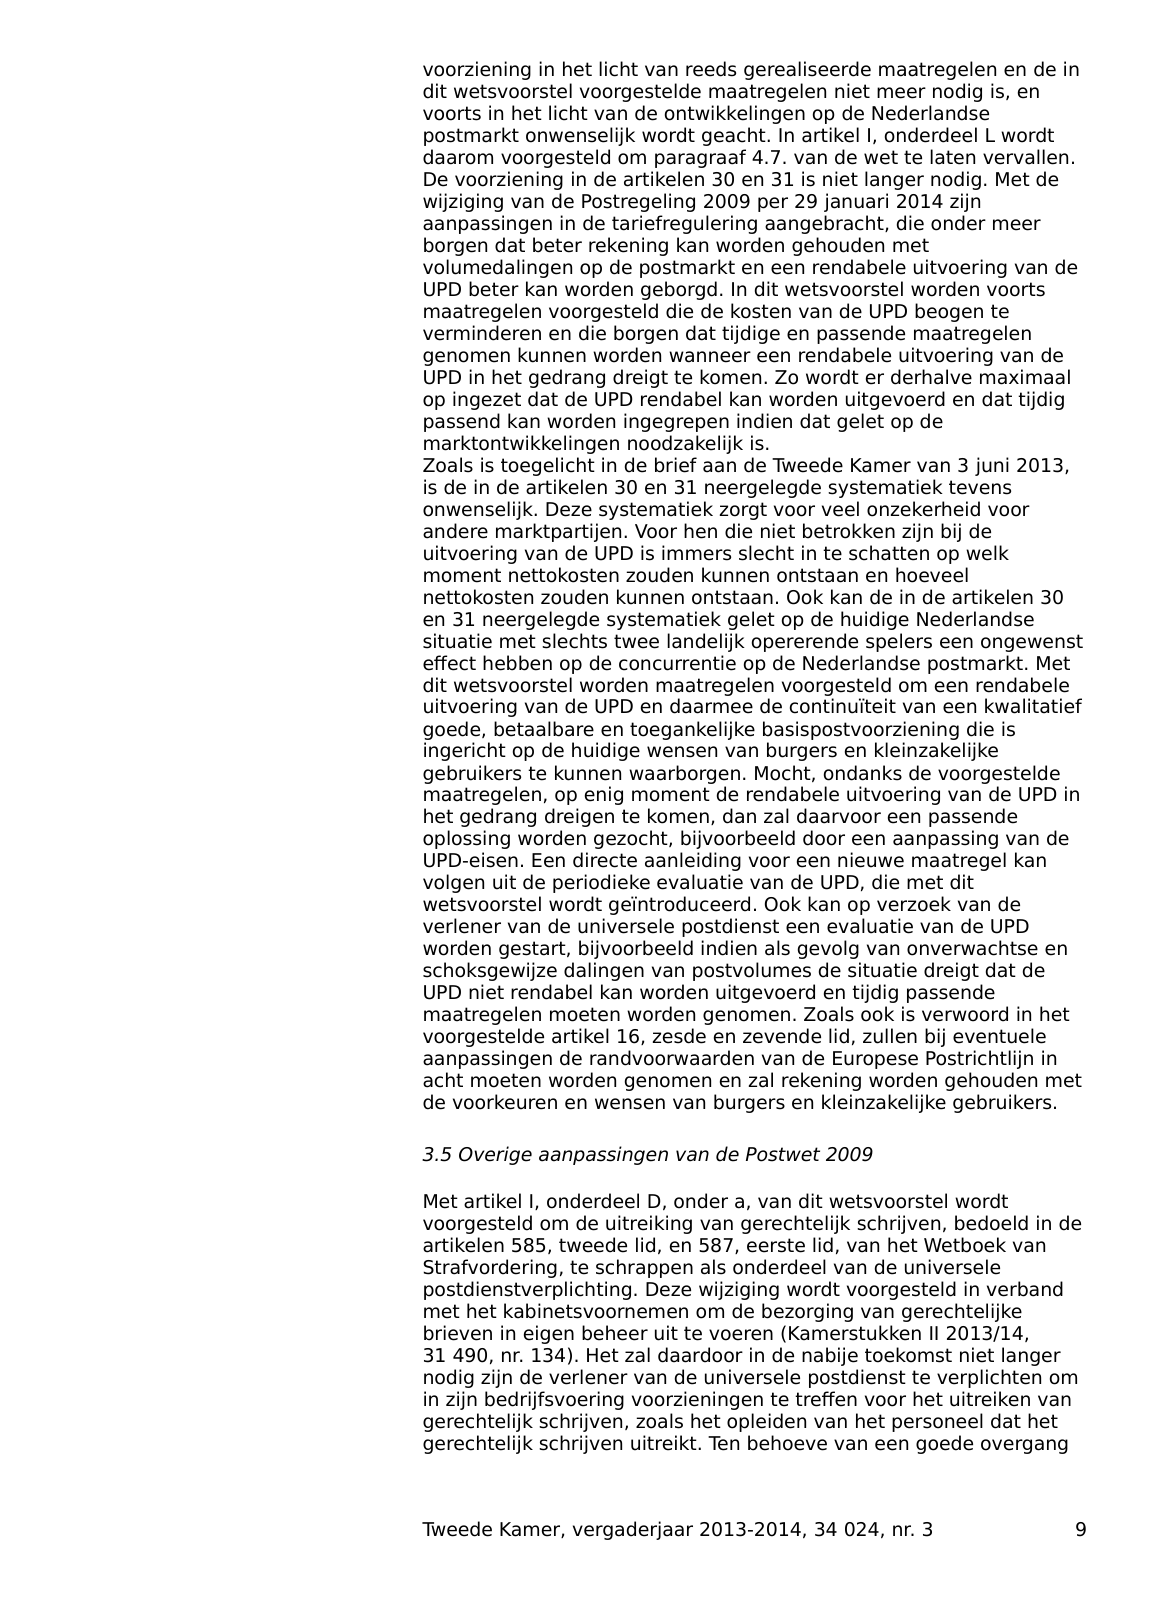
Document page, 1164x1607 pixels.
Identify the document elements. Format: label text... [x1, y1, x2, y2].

text Zoals is toegelicht in de brief aan de Tweede Kamer van 3 juni 2013, is de in de artikelen 30 en 31 neergelegde systematiek tevens onwenselijk. Deze systematiek zorgt voor veel onzekerheid voor andere marktpartijen. Voor hen die niet betrokken zijn bij de uitvoering van de UPD is immers slecht in te schatten op welk moment nettokosten zouden kunnen ontstaan en hoeveel nettokosten zouden kunnen ontstaan. Ook kan de in de artikelen 30 en 31 neergelegde systematiek gelet op de huidige Nederlandse situatie met slechts twee landelijk opererende spelers een ongewenst effect hebben op de concurrentie op de Nederlandse postmarkt. Met dit wetsvoorstel worden maatregelen voorgesteld om een rendabele uitvoering van de UPD en daarmee de continuïteit van een kwalitatief goede, betaalbare en toegankelijke basispostvoorziening die is ingericht op de huidige wensen van burgers en kleinzakelijke gebruikers te kunnen waarborgen. Mocht, ondanks de voorgestelde maatregelen, op enig moment de rendabele uitvoering van de UPD in het gedrang dreigen te komen, dan zal daarvoor een passende oplossing worden gezocht, bijvoorbeeld door een aanpassing van de UPD-eisen. Een directe aanleiding voor een nieuwe maatregel kan volgen uit de periodieke evaluatie van de UPD, die met dit wetsvoorstel wordt geïntroduceerd. Ook kan op verzoek van de verlener van de universele postdienst een evaluatie van de UPD worden gestart, bijvoorbeeld indien als gevolg van onverwachtse en schoksgewijze dalingen van postvolumes de situatie dreigt dat de UPD niet rendabel kan worden uitgevoerd en tijdig passende maatregelen moeten worden genomen. Zoals ook is verwoord in het voorgestelde artikel 16, zesde en zevende lid, zullen bij eventuele aanpassingen de randvoorwaarden van de Europese Postrichtlijn in acht moeten worden genomen en zal rekening worden gehouden met de voorkeuren en wensen van burgers en kleinzakelijke gebruikers. [422, 455, 1087, 1114]
text De voorziening in de artikelen 30 en 31 is niet langer nodig. Met de wijziging van de Postregeling 2009 per 29 januari 2014 zijn aanpassingen in de tariefregulering aangebracht, die onder meer borgen dat beter rekening kan worden gehouden met volumedalingen op de postmarkt en een rendabele uitvoering van de UPD beter kan worden geborgd. In dit wetsvoorstel worden voorts maatregelen voorgesteld die de kosten van de UPD beogen te verminderen en die borgen dat tijdige en passende maatregelen genomen kunnen worden wanneer een rendabele uitvoering van de UPD in het gedrang dreigt te komen. Zo wordt er derhalve maximaal op ingezet dat de UPD rendabel kan worden uitgevoerd en dat tijdig passend kan worden ingegrepen indien dat gelet op de marktontwikkelingen noodzakelijk is. [422, 169, 1087, 455]
subtitle 3.5 Overige aanpassingen van de Postwet 2009 [422, 1144, 1087, 1166]
text Met artikel I, onderdeel D, onder a, van dit wetsvoorstel wordt voorgesteld om de uitreiking van gerechtelijk schrijven, bedoeld in de artikelen 585, tweede lid, en 587, eerste lid, van het Wetboek van Strafvordering, te schrappen als onderdeel van de universele postdienstverplichting. Deze wijziging wordt voorgesteld in verband met het kabinetsvoornemen om de bezorging van gerechtelijke brieven in eigen beheer uit te voeren (Kamerstukken II 2013/14, 31 490, nr. 134). Het zal daardoor in de nabije toekomst niet langer nodig zijn de verlener van de universele postdienst te verplichten om in zijn bedrijfsvoering voorzieningen te treffen voor het uitreiken van gerechtelijk schrijven, zoals het opleiden van het personeel dat het gerechtelijk schrijven uitreikt. Ten behoeve van een goede overgang [422, 1191, 1087, 1455]
text voorziening in het licht van reeds gerealiseerde maatregelen en de in dit wetsvoorstel voorgestelde maatregelen niet meer nodig is, en voorts in het licht van de ontwikkelingen op de Nederlandse postmarkt onwenselijk wordt geacht. In artikel I, onderdeel L wordt daarom voorgesteld om paragraaf 4.7. van de wet te laten vervallen. [422, 59, 1087, 169]
